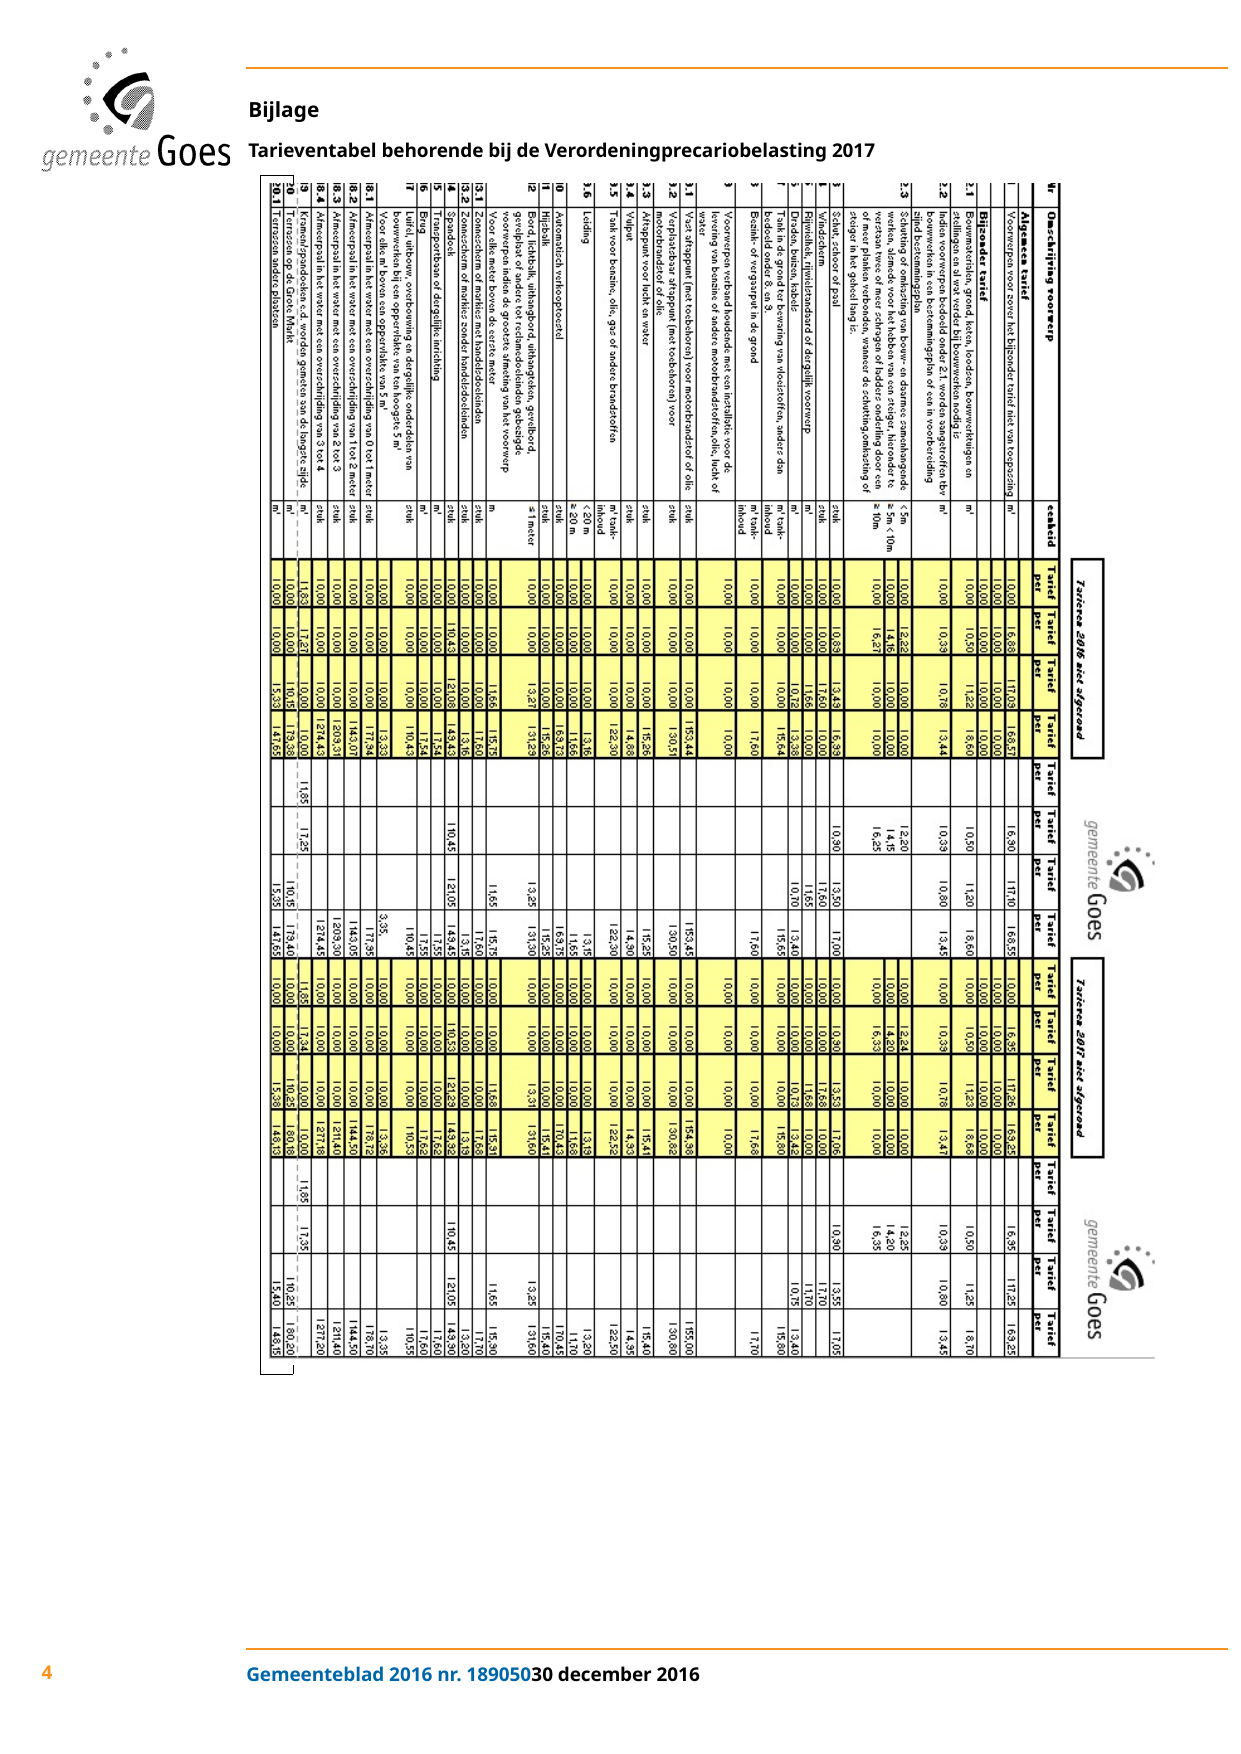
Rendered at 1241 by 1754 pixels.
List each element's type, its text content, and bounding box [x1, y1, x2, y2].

picture [41, 47, 231, 172]
text Tarieventabel behorende bij de Verordeningprecariobelasting 2017 [248, 137, 1152, 163]
picture [268, 183, 1155, 1365]
text Bijlage [248, 95, 1152, 123]
